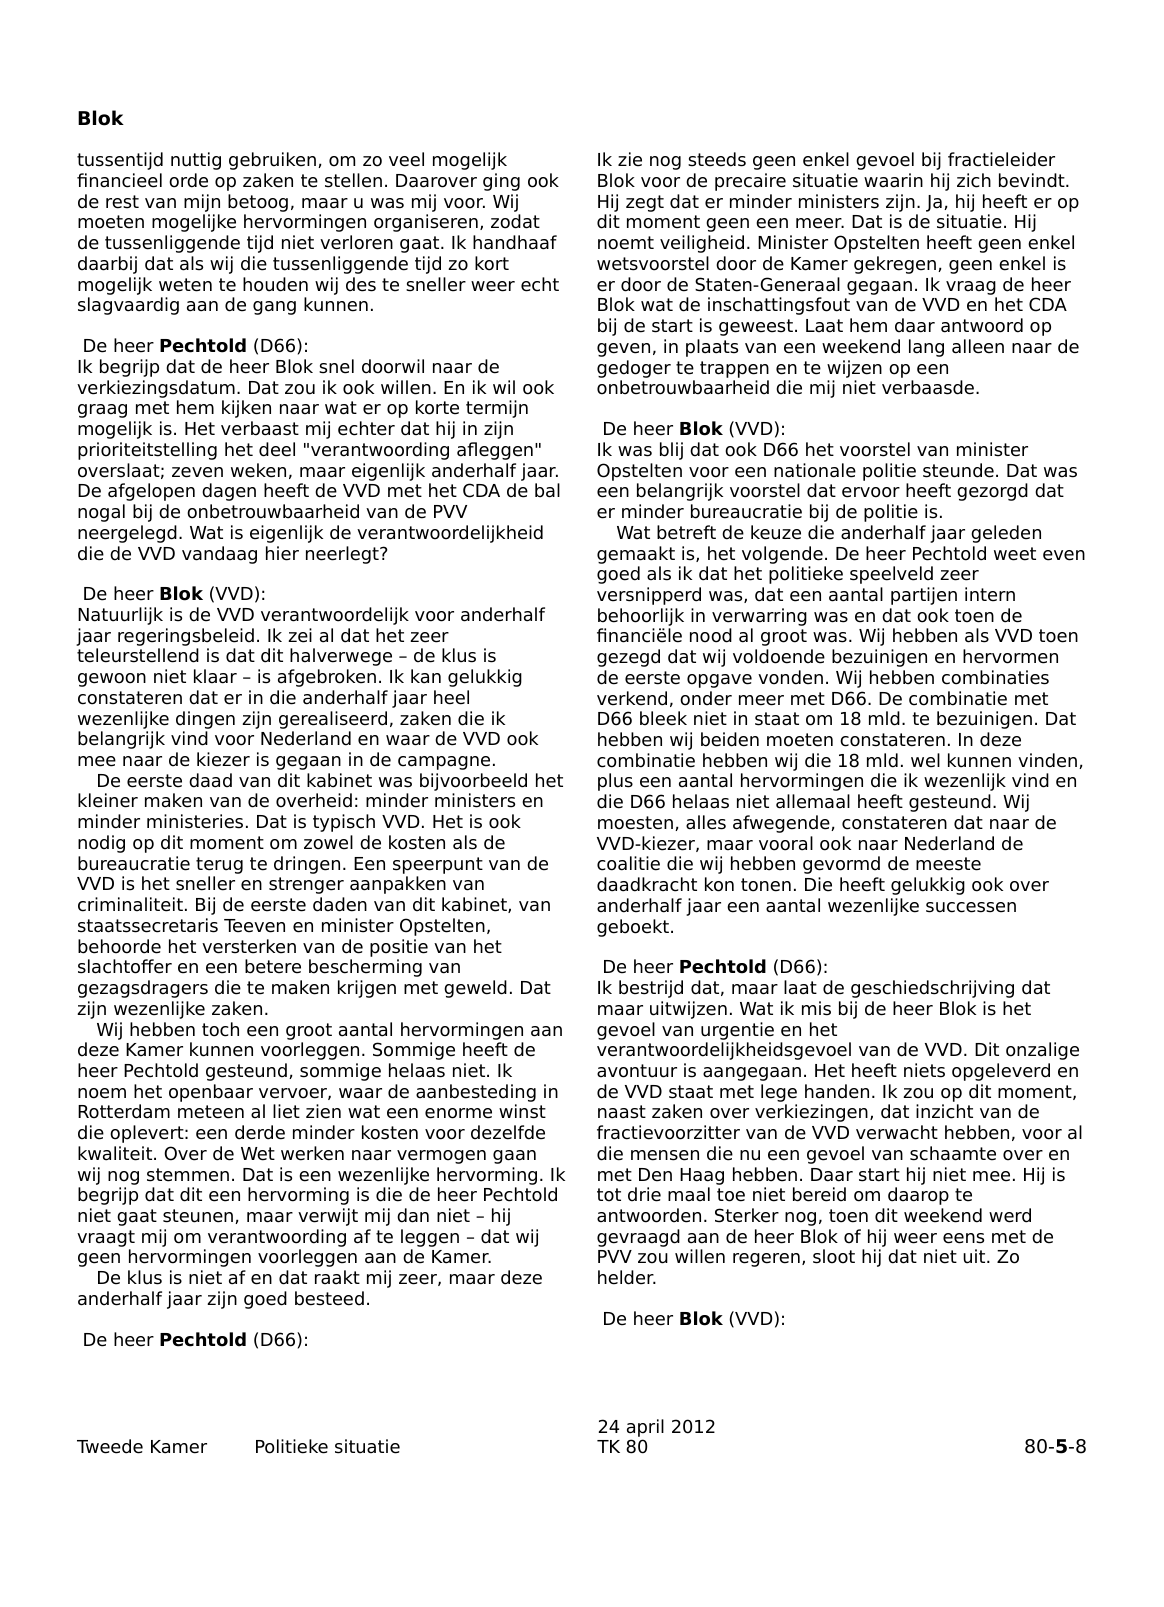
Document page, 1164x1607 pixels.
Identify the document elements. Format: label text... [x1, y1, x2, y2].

text De heer Blok (VVD): [596, 1309, 1087, 1329]
text De heer Pechtold (D66): [77, 1329, 567, 1350]
text Natuurlijk is de VVD verantwoordelijk voor anderhalf jaar regeringsbeleid. Ik zei al dat het zeer teleurstellend is dat dit halverwege – de klus is gewoon niet klaar – is afgebroken. Ik kan gelukkig constateren dat er in die anderhalf jaar heel wezenlijke dingen zijn gerealiseerd, zaken die ik belangrijk vind voor Nederland en waar de VVD ook mee naar de kiezer is gegaan in de campagne. [77, 605, 567, 771]
text De heer Blok (VVD): [77, 584, 567, 605]
text Ik bestrijd dat, maar laat de geschiedschrijving dat maar uitwijzen. Wat ik mis bij de heer Blok is het gevoel van urgentie en het verantwoordelijkheidsgevoel van de VVD. Dit onzalige avontuur is aangegaan. Het heeft niets opgeleverd en de VVD staat met lege handen. Ik zou op dit moment, naast zaken over verkiezingen, dat inzicht van de fractievoorzitter van de VVD verwacht hebben, voor al die mensen die nu een gevoel van schaamte over en met Den Haag hebben. Daar start hij niet mee. Hij is tot drie maal toe niet bereid om daarop te antwoorden. Sterker nog, toen dit weekend werd gevraagd aan de heer Blok of hij weer eens met de PVV zou willen regeren, sloot hij dat niet uit. Zo helder. [596, 978, 1087, 1289]
text De klus is niet af en dat raakt mij zeer, maar deze anderhalf jaar zijn goed besteed. [77, 1268, 567, 1309]
text Wij hebben toch een groot aantal hervormingen aan deze Kamer kunnen voorleggen. Sommige heeft de heer Pechtold gesteund, sommige helaas niet. Ik noem het openbaar vervoer, waar de aanbesteding in Rotterdam meteen al liet zien wat een enorme winst die oplevert: een derde minder kosten voor dezelfde kwaliteit. Over de Wet werken naar vermogen gaan wij nog stemmen. Dat is een wezenlijke hervorming. Ik begrijp dat dit een hervorming is die de heer Pechtold niet gaat steunen, maar verwijt mij dan niet – hij vraagt mij om verantwoording af te leggen – dat wij geen hervormingen voorleggen aan de Kamer. [77, 1019, 567, 1268]
text Ik zie nog steeds geen enkel gevoel bij fractieleider Blok voor de precaire situatie waarin hij zich bevindt. Hij zegt dat er minder ministers zijn. Ja, hij heeft er op dit moment geen een meer. Dat is de situatie. Hij noemt veiligheid. Minister Opstelten heeft geen enkel wetsvoorstel door de Kamer gekregen, geen enkel is er door de Staten-Generaal gegaan. Ik vraag de heer Blok wat de inschattingsfout van de VVD en het CDA bij de start is geweest. Laat hem daar antwoord op geven, in plaats van een weekend lang alleen naar de gedoger te trappen en te wijzen op een onbetrouwbaarheid die mij niet verbaasde. [596, 150, 1087, 399]
text Ik begrijp dat de heer Blok snel doorwil naar de verkiezingsdatum. Dat zou ik ook willen. En ik wil ook graag met hem kijken naar wat er op korte termijn mogelijk is. Het verbaast mij echter dat hij in zijn prioriteitstelling het deel "verantwoording afleggen" overslaat; zeven weken, maar eigenlijk anderhalf jaar. De afgelopen dagen heeft de VVD met het CDA de bal nogal bij de onbetrouwbaarheid van de PVV neergelegd. Wat is eigenlijk de verantwoordelijkheid die de VVD vandaag hier neerlegt? [77, 357, 567, 564]
text tussentijd nuttig gebruiken, om zo veel mogelijk financieel orde op zaken te stellen. Daarover ging ook de rest van mijn betoog, maar u was mij voor. Wij moeten mogelijke hervormingen organiseren, zodat de tussenliggende tijd niet verloren gaat. Ik handhaaf daarbij dat als wij die tussenliggende tijd zo kort mogelijk weten te houden wij des te sneller weer echt slagvaardig aan de gang kunnen. [77, 150, 567, 316]
text De eerste daad van dit kabinet was bijvoorbeeld het kleiner maken van de overheid: minder ministers en minder ministeries. Dat is typisch VVD. Het is ook nodig op dit moment om zowel de kosten als de bureaucratie terug te dringen. Een speerpunt van de VVD is het sneller en strenger aanpakken van criminaliteit. Bij de eerste daden van dit kabinet, van staatssecretaris Teeven en minister Opstelten, behoorde het versterken van de positie van het slachtoffer en een betere bescherming van gezagsdragers die te maken krijgen met geweld. Dat zijn wezenlijke zaken. [77, 771, 567, 1019]
text De heer Pechtold (D66): [596, 957, 1087, 978]
text De heer Pechtold (D66): [77, 336, 567, 357]
text Ik was blij dat ook D66 het voorstel van minister Opstelten voor een nationale politie steunde. Dat was een belangrijk voorstel dat ervoor heeft gezorgd dat er minder bureaucratie bij de politie is. [596, 440, 1087, 523]
text Wat betreft de keuze die anderhalf jaar geleden gemaakt is, het volgende. De heer Pechtold weet even goed als ik dat het politieke speelveld zeer versnipperd was, dat een aantal partijen intern behoorlijk in verwarring was en dat ook toen de financiële nood al groot was. Wij hebben als VVD toen gezegd dat wij voldoende bezuinigen en hervormen de eerste opgave vonden. Wij hebben combinaties verkend, onder meer met D66. De combinatie met D66 bleek niet in staat om 18 mld. te bezuinigen. Dat hebben wij beiden moeten constateren. In deze combinatie hebben wij die 18 mld. wel kunnen vinden, plus een aantal hervormingen die ik wezenlijk vind en die D66 helaas niet allemaal heeft gesteund. Wij moesten, alles afwegende, constateren dat naar de VVD-kiezer, maar vooral ook naar Nederland de coalitie die wij hebben gevormd de meeste daadkracht kon tonen. Die heeft gelukkig ook over anderhalf jaar een aantal wezenlijke successen geboekt. [596, 523, 1087, 937]
text De heer Blok (VVD): [596, 419, 1087, 440]
